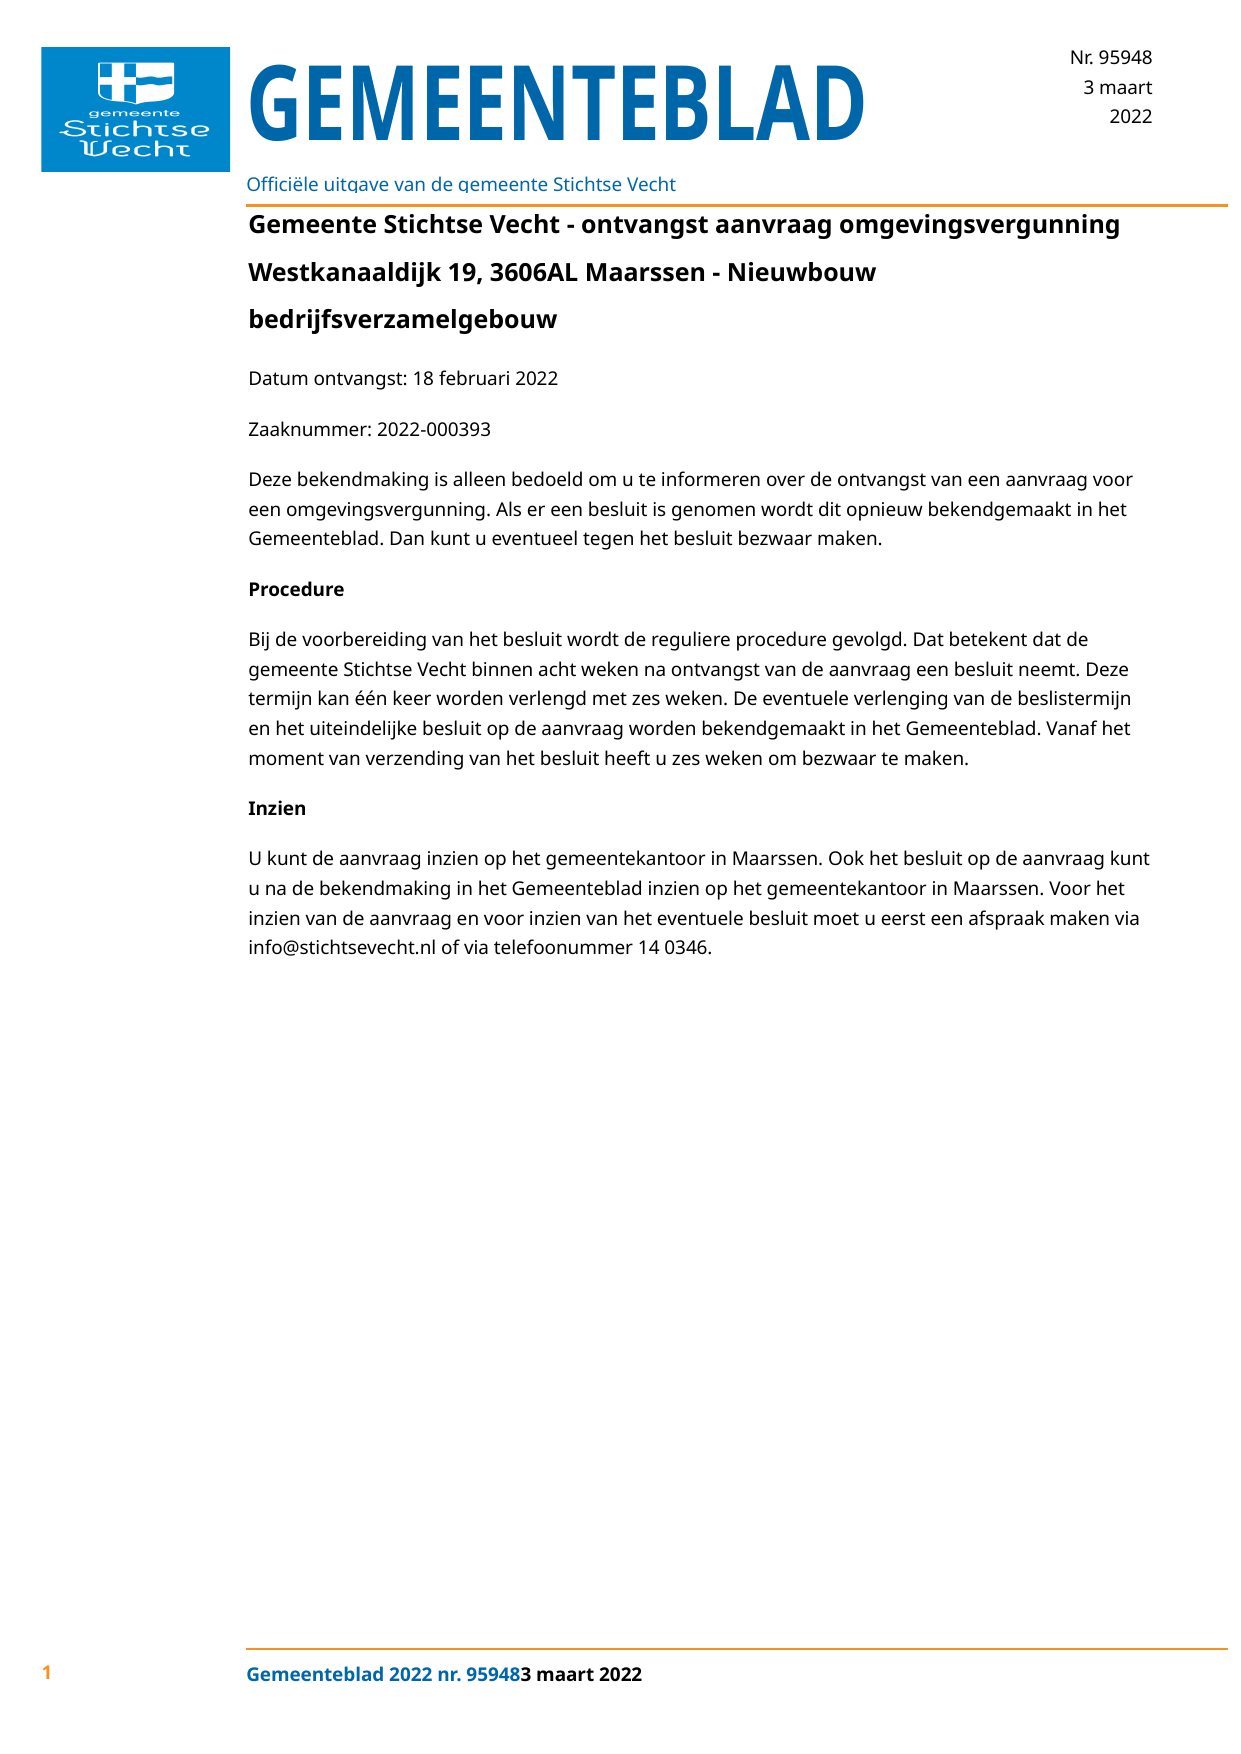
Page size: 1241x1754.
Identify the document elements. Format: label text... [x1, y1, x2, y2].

picture [99, 63, 135, 101]
text Datum ontvangst: 18 februari 2022 [248, 366, 1152, 391]
text Zaaknummer: 2022-000393 [248, 416, 1152, 442]
text Bij de voorbereiding van het besluit wordt de reguliere procedure gevolgd. Dat betekent dat de gemeente Stichtse Vecht binnen acht weken na ontvangst van de aanvraag een besluit neemt. Deze termijn kan één keer worden verlengd met zes weken. De eventuele verlenging van de beslistermijn en het uiteindelijke besluit op de aanvraag worden bekendgemaakt in het Gemeenteblad. Vanaf het moment van verzending van het besluit heeft u zes weken om bezwaar te maken. [248, 626, 1152, 770]
text U kunt de aanvraag inzien op het gemeentekantoor in Maarssen. Ook het besluit op de aanvraag kunt u na de bekendmaking in het Gemeenteblad inzien op het gemeentekantoor in Maarssen. Voor het inzien van de aanvraag en voor inzien van het eventuele besluit moet u eerst een afspraak maken via info@stichtsevecht.nl of via telefoonummer 14 0346. [248, 846, 1152, 960]
picture [137, 63, 174, 103]
text Gemeente Stichtse Vecht - ontvangst aanvraag omgevingsvergunning Westkanaaldijk 19, 3606AL Maarssen - Nieuwbouw bedrijfsverzamelgebouw [248, 207, 1152, 336]
text Deze bekendmaking is alleen bedoeld om u te informeren over de ontvangst van een aanvraag voor een omgevingsvergunning. Als er een besluit is genomen wordt dit opnieuw bekendgemaakt in het Gemeenteblad. Dan kunt u eventueel tegen het besluit bezwaar maken. [248, 466, 1152, 551]
text Inzien [248, 795, 1152, 821]
text Procedure [248, 576, 1152, 602]
